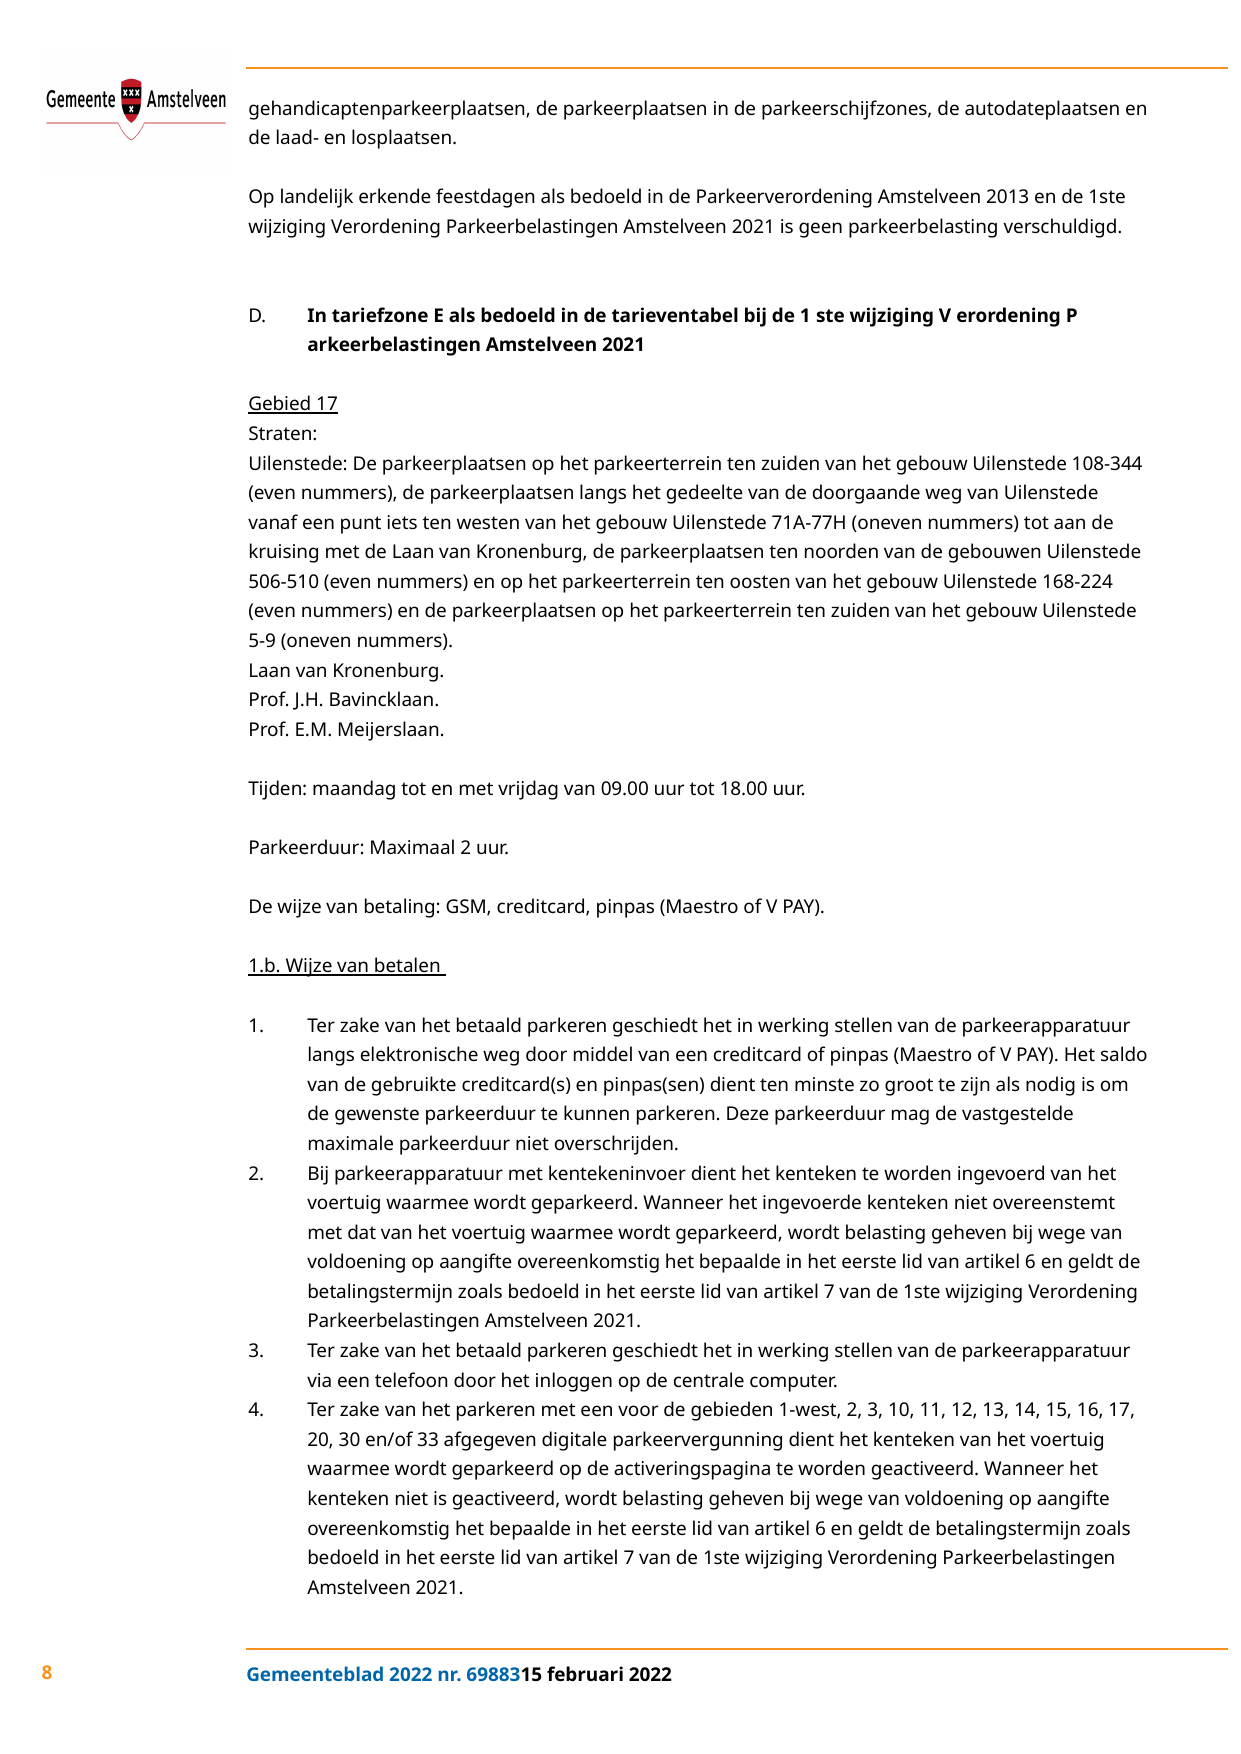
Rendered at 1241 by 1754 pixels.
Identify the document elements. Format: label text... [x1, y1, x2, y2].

list Bij parkeerapparatuur met kentekeninvoer dient het kenteken te worden ingevoerd van het voertuig waarmee wordt geparkeerd. Wanneer het ingevoerde kenteken niet overeenstemt met dat van het voertuig waarmee wordt geparkeerd, wordt belasting geheven bij wege van voldoening op aangifte overeenkomstig het bepaalde in het eerste lid van artikel 6 en geldt de betalingstermijn zoals bedoeld in het eerste lid van artikel 7 van de 1ste wijziging Verordening Parkeerbelastingen Amstelveen 2021. [248, 1160, 1152, 1333]
text Straten: [248, 420, 1152, 446]
list Ter zake van het betaald parkeren geschiedt het in werking stellen van de parkeerapparatuur langs elektronische weg door middel van een creditcard of pinpas (Maestro of V PAY). Het saldo van de gebruikte creditcard(s) en pinpas(sen) dient ten minste zo groot te zijn als nodig is om de gewenste parkeerduur te kunnen parkeren. Deze parkeerduur mag de vastgestelde maximale parkeerduur niet overschrijden. [248, 1012, 1152, 1156]
text Uilenstede: De parkeerplaatsen op het parkeerterrein ten zuiden van het gebouw Uilenstede 108-344 (even nummers), de parkeerplaatsen langs het gedeelte van de doorgaande weg van Uilenstede vanaf een punt iets ten westen van het gebouw Uilenstede 71A-77H (oneven nummers) tot aan de kruising met de Laan van Kronenburg, de parkeerplaatsen ten noorden van de gebouwen Uilenstede 506-510 (even nummers) en op het parkeerterrein ten oosten van het gebouw Uilenstede 168-224 (even nummers) en de parkeerplaatsen op het parkeerterrein ten zuiden van het gebouw Uilenstede 5-9 (oneven nummers). [248, 450, 1152, 653]
text Prof. E.M. Meijerslaan. [248, 716, 1152, 742]
list Ter zake van het betaald parkeren geschiedt het in werking stellen van de parkeerapparatuur via een telefoon door het inloggen op de centrale computer. [248, 1337, 1152, 1393]
list In tariefzone E als bedoeld in de tarieventabel bij de 1 ste wijziging V erordening P arkeerbelastingen Amstelveen 2021 [248, 302, 1152, 357]
text Gebied 17 [248, 391, 1152, 416]
text 1.b. Wijze van betalen [248, 953, 1152, 978]
text gehandicaptenparkeerplaatsen, de parkeerplaatsen in de parkeerschijfzones, de autodateplaatsen en de laad- en losplaatsen. [248, 95, 1152, 150]
text De wijze van betaling: GSM, creditcard, pinpas (Maestro of V PAY). [248, 893, 1152, 919]
text Tijden: maandag tot en met vrijdag van 09.00 uur tot 18.00 uur. [248, 775, 1152, 801]
text Op landelijk erkende feestdagen als bedoeld in de Parkeerverordening Amstelveen 2013 en de 1ste wijziging Verordening Parkeerbelastingen Amstelveen 2021 is geen parkeerbelasting verschuldigd. [248, 183, 1152, 239]
text Prof. J.H. Bavincklaan. [248, 686, 1152, 712]
text Parkeerduur: Maximaal 2 uur. [248, 834, 1152, 860]
picture [41, 47, 231, 172]
text Laan van Kronenburg. [248, 657, 1152, 683]
list Ter zake van het parkeren met een voor de gebieden 1-west, 2, 3, 10, 11, 12, 13, 14, 15, 16, 17, 20, 30 en/of 33 afgegeven digitale parkeervergunning dient het kenteken van het voertuig waarmee wordt geparkeerd op de activeringspagina te worden geactiveerd. Wanneer het kenteken niet is geactiveerd, wordt belasting geheven bij wege van voldoening op aangifte overeenkomstig het bepaalde in het eerste lid van artikel 6 en geldt de betalingstermijn zoals bedoeld in het eerste lid van artikel 7 van de 1ste wijziging Verordening Parkeerbelastingen Amstelveen 2021. [248, 1396, 1152, 1600]
